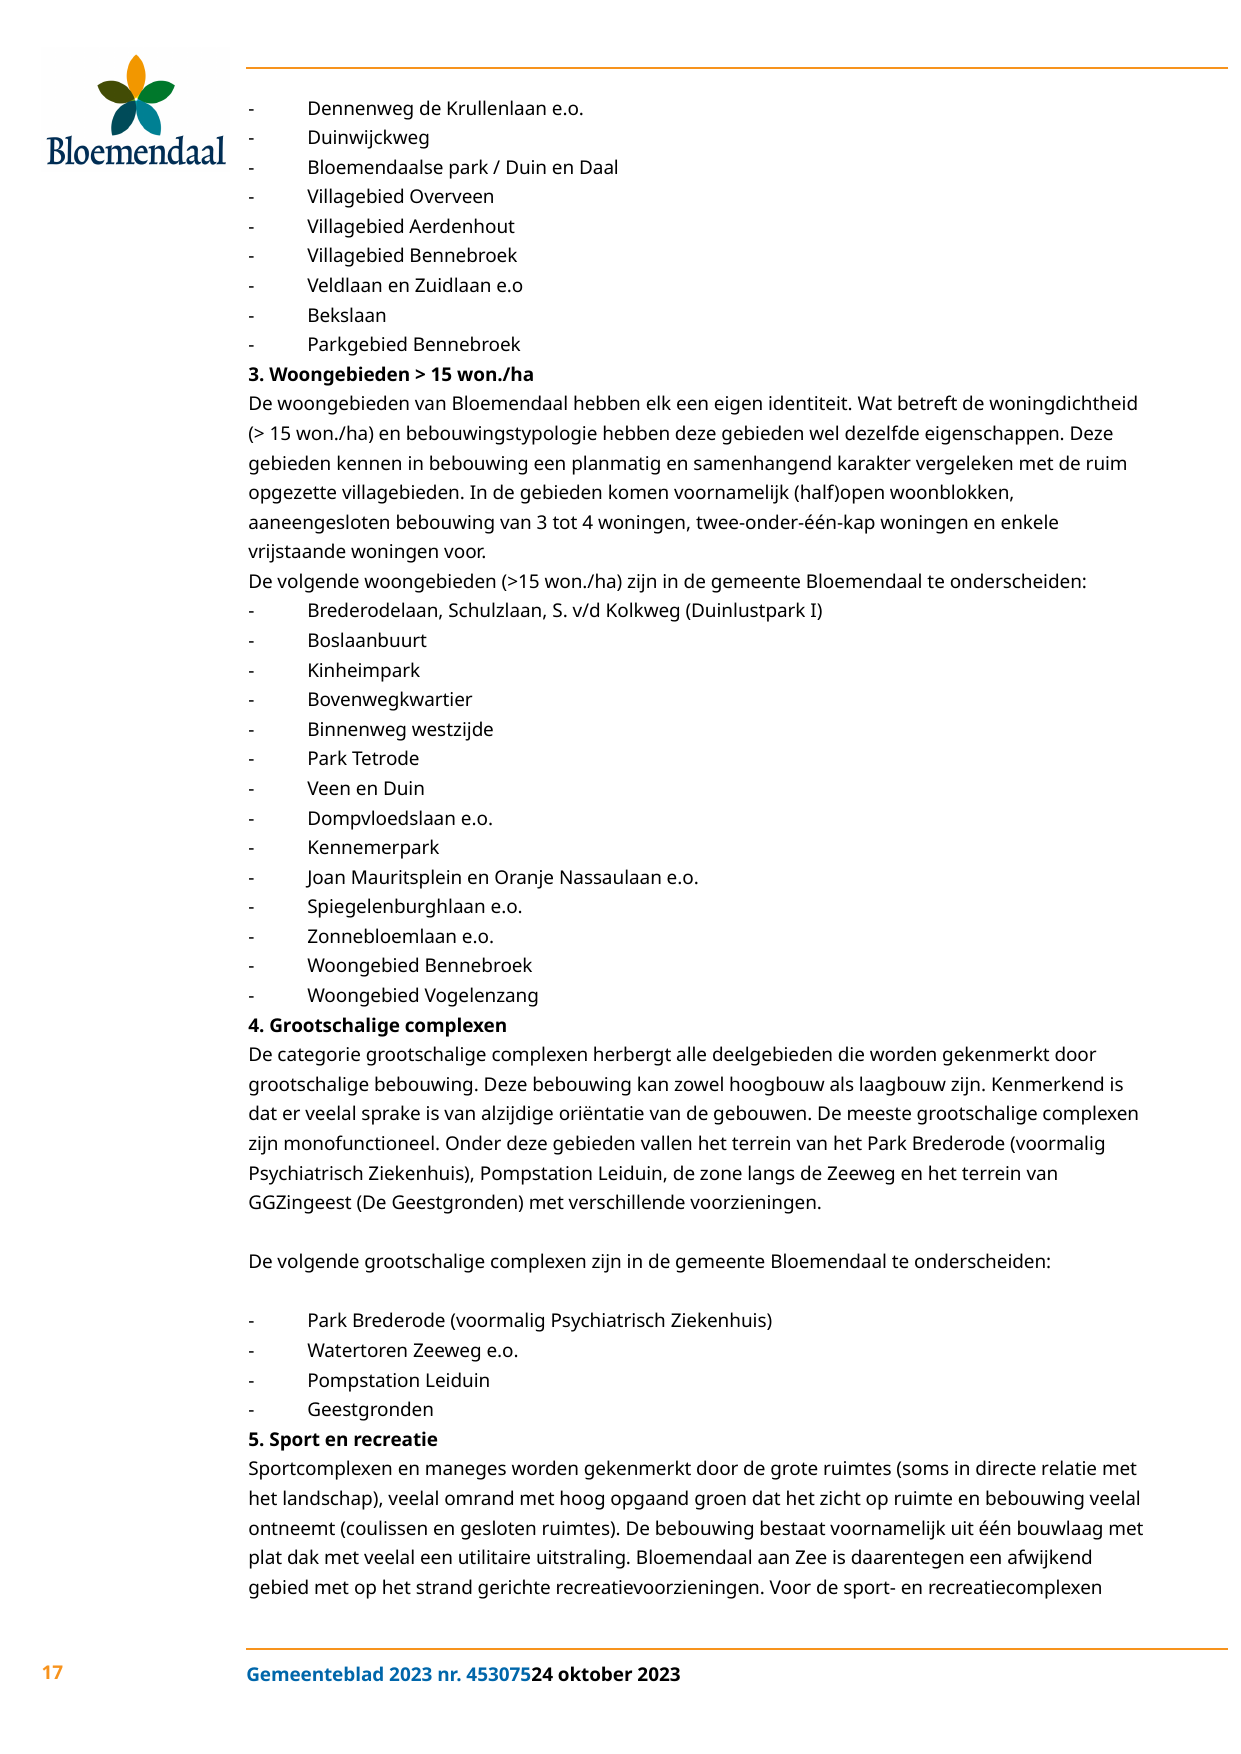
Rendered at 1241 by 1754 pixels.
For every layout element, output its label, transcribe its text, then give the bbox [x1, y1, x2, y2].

list Brederodelaan, Schulzlaan, S. v/d Kolkweg (Duinlustpark I) [248, 598, 1152, 623]
text De volgende grootschalige complexen zijn in de gemeente Bloemendaal te onderscheiden: [248, 1248, 1152, 1274]
text 4. Grootschalige complexen [248, 1012, 1152, 1038]
list Geestgronden [248, 1396, 1152, 1422]
list Boslaanbuurt [248, 627, 1152, 653]
list Villagebied Overveen [248, 183, 1152, 209]
text De volgende woongebieden (>15 won./ha) zijn in de gemeente Bloemendaal te onderscheiden: [248, 568, 1152, 594]
list Parkgebied Bennebroek [248, 331, 1152, 357]
text De woongebieden van Bloemendaal hebben elk een eigen identiteit. Wat betreft de woningdichtheid (> 15 won./ha) en bebouwingstypologie hebben deze gebieden wel dezelfde eigenschappen. Deze gebieden kennen in bebouwing een planmatig en samenhangend karakter vergeleken met de ruim opgezette villagebieden. In de gebieden komen voornamelijk (half)open woonblokken, aaneengesloten bebouwing van 3 tot 4 woningen, twee-onder-één-kap woningen en enkele vrijstaande woningen voor. [248, 391, 1152, 564]
list Pompstation Leiduin [248, 1367, 1152, 1393]
list Villagebied Bennebroek [248, 243, 1152, 268]
list Binnenweg westzijde [248, 716, 1152, 742]
list Dennenweg de Krullenlaan e.o. [248, 95, 1152, 121]
list Park Tetrode [248, 746, 1152, 771]
text Sportcomplexen en maneges worden gekenmerkt door de grote ruimtes (soms in directe relatie met het landschap), veelal omrand met hoog opgaand groen dat het zicht op ruimte en bebouwing veelal ontneemt (coulissen en gesloten ruimtes). De bebouwing bestaat voornamelijk uit één bouwlaag met plat dak met veelal een utilitaire uitstraling. Bloemendaal aan Zee is daarentegen een afwijkend gebied met op het strand gerichte recreatievoorzieningen. Voor de sport- en recreatiecomplexen [248, 1456, 1152, 1600]
list Veen en Duin [248, 775, 1152, 801]
list Kennemerpark [248, 834, 1152, 860]
text 5. Sport en recreatie [248, 1426, 1152, 1452]
list Watertoren Zeeweg e.o. [248, 1337, 1152, 1363]
text De categorie grootschalige complexen herbergt alle deelgebieden die worden gekenmerkt door grootschalige bebouwing. Deze bebouwing kan zowel hoogbouw als laagbouw zijn. Kenmerkend is dat er veelal sprake is van alzijdige oriëntatie van de gebouwen. De meeste grootschalige complexen zijn monofunctioneel. Onder deze gebieden vallen het terrein van het Park Brederode (voormalig Psychiatrisch Ziekenhuis), Pompstation Leiduin, de zone langs de Zeeweg en het terrein van GGZingeest (De Geestgronden) met verschillende voorzieningen. [248, 1041, 1152, 1215]
text 3. Woongebieden > 15 won./ha [248, 361, 1152, 387]
list Veldlaan en Zuidlaan e.o [248, 272, 1152, 298]
list Spiegelenburghlaan e.o. [248, 893, 1152, 919]
list Dompvloedslaan e.o. [248, 805, 1152, 831]
list Woongebied Vogelenzang [248, 982, 1152, 1008]
list Park Brederode (voormalig Psychiatrisch Ziekenhuis) [248, 1308, 1152, 1333]
list Joan Mauritsplein en Oranje Nassaulaan e.o. [248, 864, 1152, 890]
picture [41, 47, 231, 172]
list Bloemendaalse park / Duin en Daal [248, 154, 1152, 180]
list Zonnebloemlaan e.o. [248, 923, 1152, 949]
list Kinheimpark [248, 657, 1152, 683]
list Bekslaan [248, 302, 1152, 328]
list Bovenwegkwartier [248, 686, 1152, 712]
list Woongebied Bennebroek [248, 953, 1152, 978]
list Duinwijckweg [248, 124, 1152, 150]
list Villagebied Aerdenhout [248, 213, 1152, 239]
